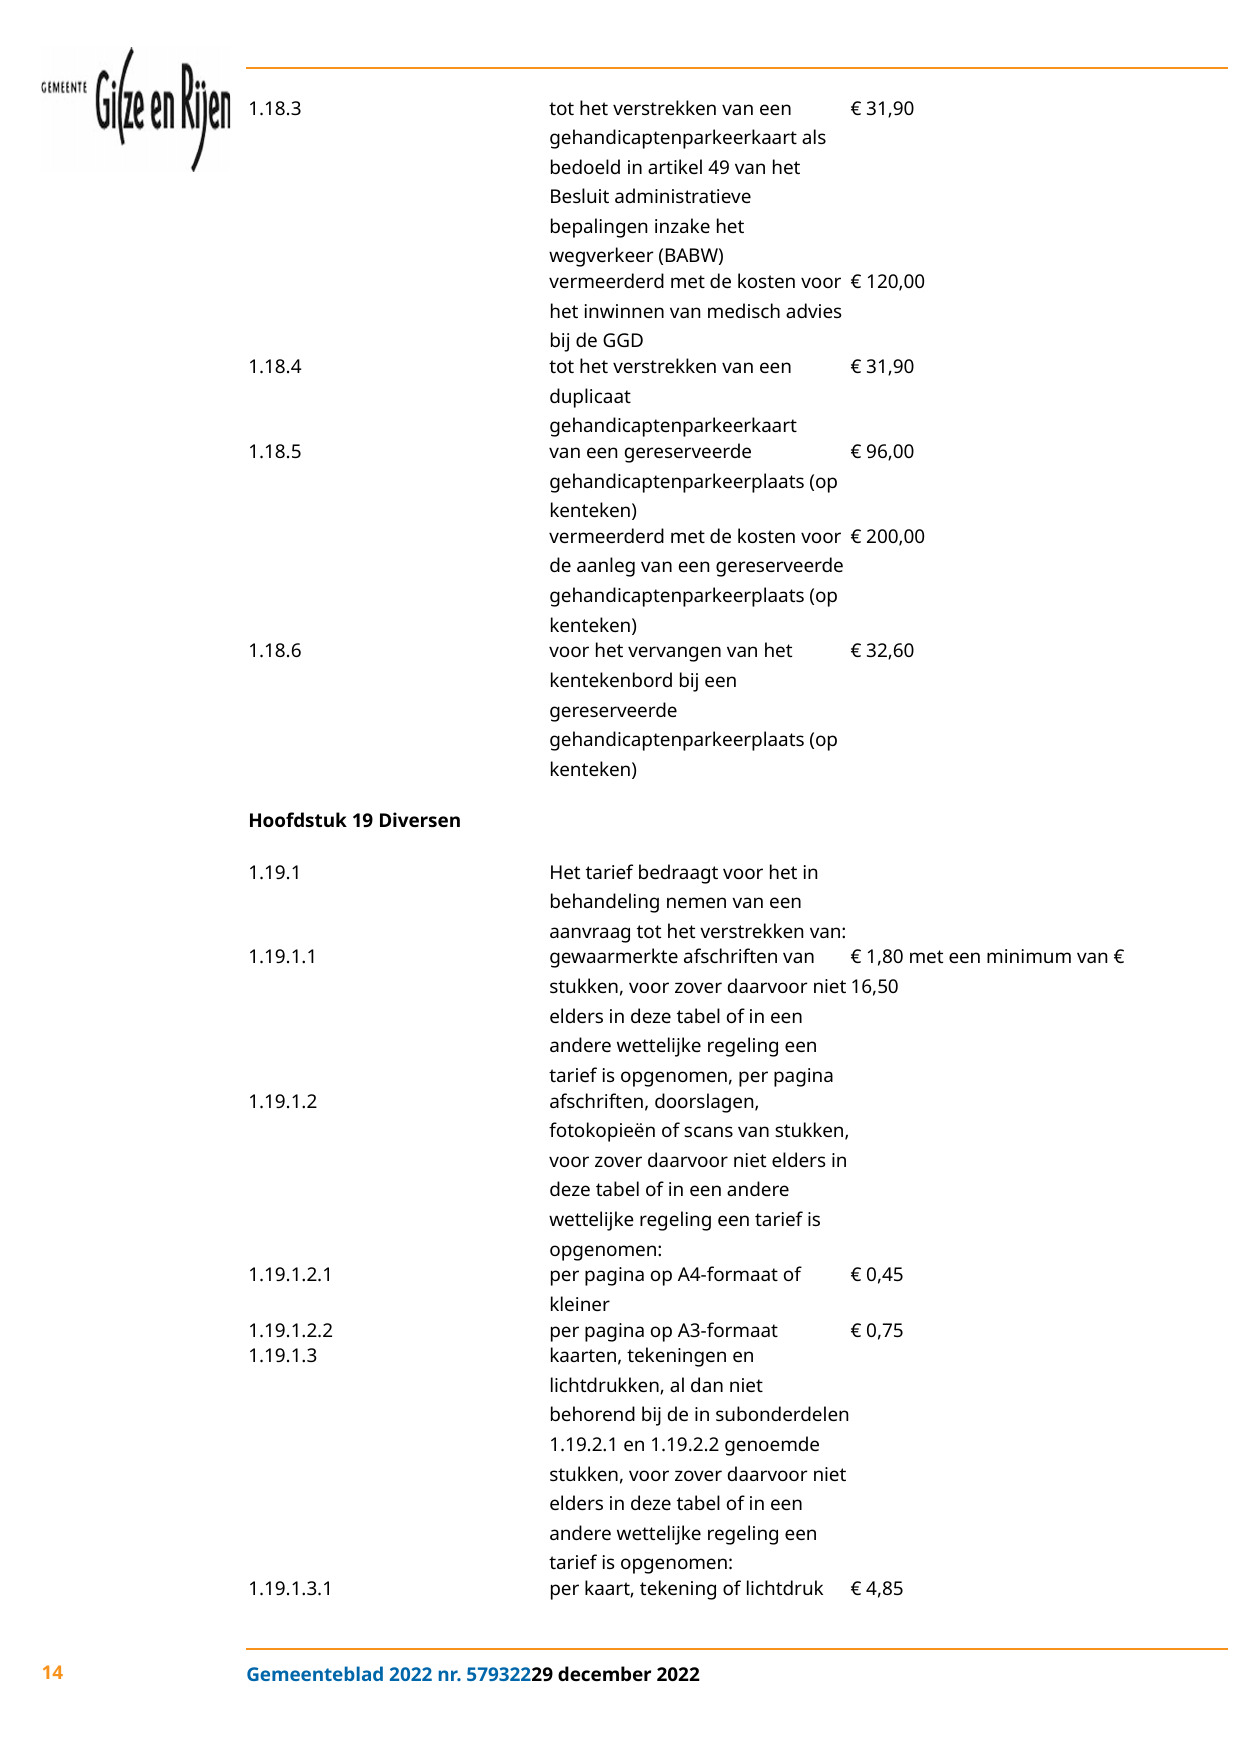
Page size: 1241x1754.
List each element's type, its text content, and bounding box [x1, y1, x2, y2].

table_cell 1.18.3 [248, 95, 549, 268]
table_cell per pagina op A3-formaat [549, 1317, 850, 1342]
table_cell € 0,75 [850, 1317, 1152, 1342]
table_cell € 120,00 [850, 269, 1152, 353]
table_cell [248, 833, 549, 859]
table_cell € 0,45 [850, 1261, 1152, 1317]
table_cell [850, 833, 1152, 859]
picture [41, 47, 231, 172]
table_cell kaarten, tekeningen en lichtdrukken, al dan niet behorend bij de in subonderdelen 1.19.2.1 en 1.19.2.2 genoemde stukken, voor zover daarvoor niet elders in deze tabel of in een andere wettelijke regeling een tarief is opgenomen: [549, 1343, 850, 1575]
table_cell 1.19.1.2.2 [248, 1317, 549, 1342]
table_cell 1.19.1.3 [248, 1343, 549, 1575]
table_cell [549, 782, 850, 807]
table_cell € 200,00 [850, 523, 1152, 638]
table_cell [248, 523, 549, 638]
table_cell tot het verstrekken van een gehandicaptenparkeerkaart als bedoeld in artikel 49 van het Besluit administratieve bepalingen inzake het wegverkeer (BABW) [549, 95, 850, 268]
table_cell voor het vervangen van het kentekenbord bij een gereserveerde gehandicaptenparkeerplaats (op kenteken) [549, 638, 850, 782]
table_cell [850, 782, 1152, 807]
table_cell € 4,85 [850, 1575, 1152, 1601]
table_cell afschriften, doorslagen, fotokopieën of scans van stukken, voor zover daarvoor niet elders in deze tabel of in een andere wettelijke regeling een tarief is opgenomen: [549, 1088, 850, 1261]
table_cell [850, 808, 1152, 833]
table_cell Hoofdstuk 19 Diversen [248, 808, 850, 833]
table_cell gewaarmerkte afschriften van stukken, voor zover daarvoor niet elders in deze tabel of in een andere wettelijke regeling een tarief is opgenomen, per pagina [549, 944, 850, 1088]
table_cell 1.18.4 [248, 353, 549, 438]
table_cell € 32,60 [850, 638, 1152, 782]
table_cell tot het verstrekken van een duplicaat gehandicaptenparkeerkaart [549, 353, 850, 438]
table_cell Het tarief bedraagt voor het in behandeling nemen van een aanvraag tot het verstrekken van: [549, 859, 850, 944]
table_cell 1.18.5 [248, 438, 549, 523]
table_cell € 96,00 [850, 438, 1152, 523]
table_cell 1.18.6 [248, 638, 549, 782]
table_cell € 1,80 met een minimum van € 16,50 [850, 944, 1152, 1088]
table_cell 1.19.1 [248, 859, 549, 944]
table_cell [248, 269, 549, 353]
table_cell [248, 782, 549, 807]
table_cell 1.19.1.2.1 [248, 1261, 549, 1317]
table_cell per kaart, tekening of lichtdruk [549, 1575, 850, 1601]
table_cell 1.19.1.2 [248, 1088, 549, 1261]
table_cell vermeerderd met de kosten voor het inwinnen van medisch advies bij de GGD [549, 269, 850, 353]
table_cell € 31,90 [850, 353, 1152, 438]
table_cell van een gereserveerde gehandicaptenparkeerplaats (op kenteken) [549, 438, 850, 523]
table_cell 1.19.1.1 [248, 944, 549, 1088]
table_cell [549, 833, 850, 859]
table_cell 1.19.1.3.1 [248, 1575, 549, 1601]
table_cell [850, 1088, 1152, 1261]
table_cell € 31,90 [850, 95, 1152, 268]
table_cell [850, 859, 1152, 944]
table_cell per pagina op A4-formaat of kleiner [549, 1261, 850, 1317]
table_cell vermeerderd met de kosten voor de aanleg van een gereserveerde gehandicaptenparkeerplaats (op kenteken) [549, 523, 850, 638]
table_cell [850, 1343, 1152, 1575]
